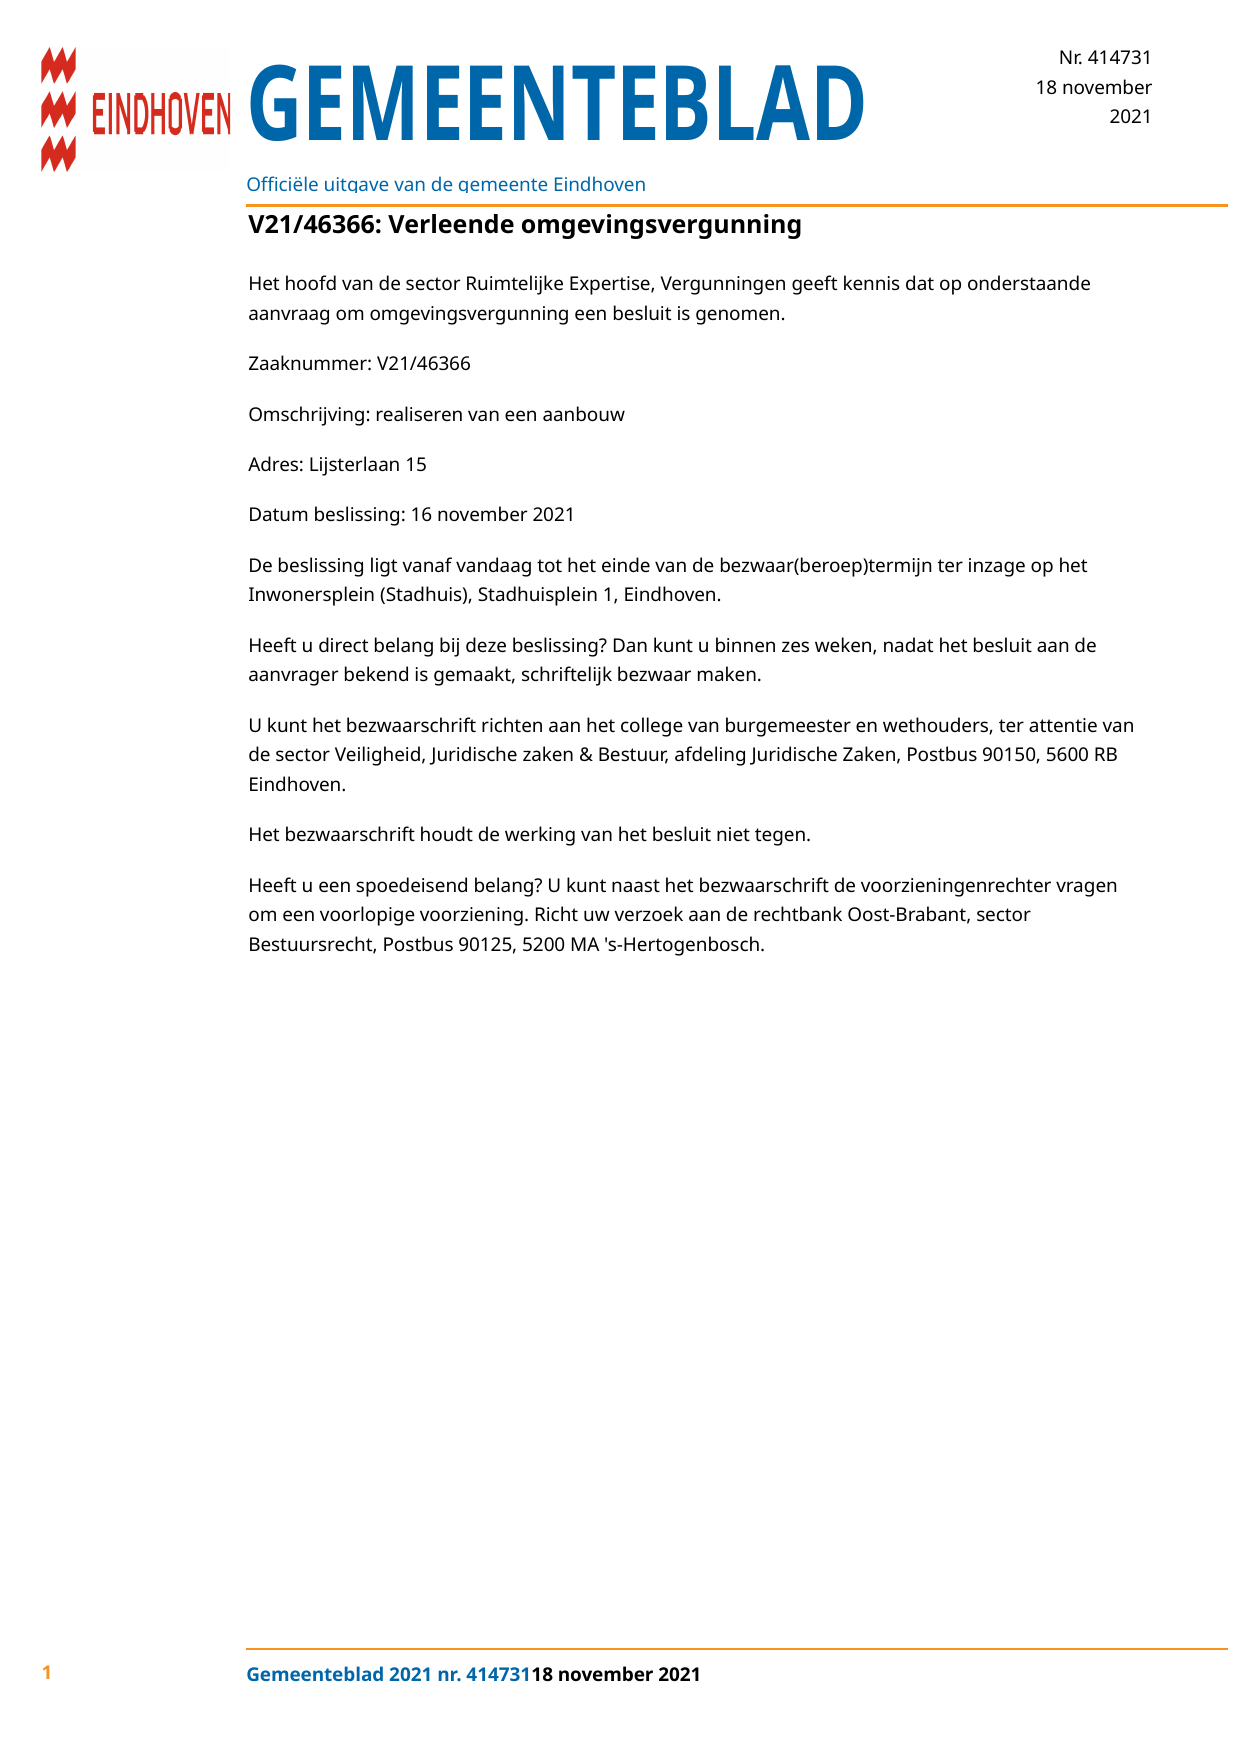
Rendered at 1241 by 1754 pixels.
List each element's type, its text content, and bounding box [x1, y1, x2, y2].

text Datum beslissing: 16 november 2021 [248, 502, 1152, 527]
picture [41, 47, 231, 172]
text V21/46366: Verleende omgevingsvergunning [248, 207, 1152, 241]
text Adres: Lijsterlaan 15 [248, 451, 1152, 477]
text Omschrijving: realiseren van een aanbouw [248, 401, 1152, 426]
text Het bezwaarschrift houdt de werking van het besluit niet tegen. [248, 822, 1152, 847]
text U kunt het bezwaarschrift richten aan het college van burgemeester en wethouders, ter attentie van de sector Veiligheid, Juridische zaken & Bestuur, afdeling Juridische Zaken, Postbus 90150, 5600 RB Eindhoven. [248, 712, 1152, 797]
text Heeft u een spoedeisend belang? U kunt naast het bezwaarschrift de voorzieningenrechter vragen om een voorlopige voorziening. Richt uw verzoek aan de rechtbank Oost-Brabant, sector Bestuursrecht, Postbus 90125, 5200 MA 's-Hertogenbosch. [248, 872, 1152, 957]
text Het hoofd van de sector Ruimtelijke Expertise, Vergunningen geeft kennis dat op onderstaande aanvraag om omgevingsvergunning een besluit is genomen. [248, 270, 1152, 326]
text Zaaknummer: V21/46366 [248, 350, 1152, 376]
text Heeft u direct belang bij deze beslissing? Dan kunt u binnen zes weken, nadat het besluit aan de aanvrager bekend is gemaakt, schriftelijk bezwaar maken. [248, 632, 1152, 687]
text De beslissing ligt vanaf vandaag tot het einde van de bezwaar(beroep)termijn ter inzage op het Inwonersplein (Stadhuis), Stadhuisplein 1, Eindhoven. [248, 552, 1152, 607]
